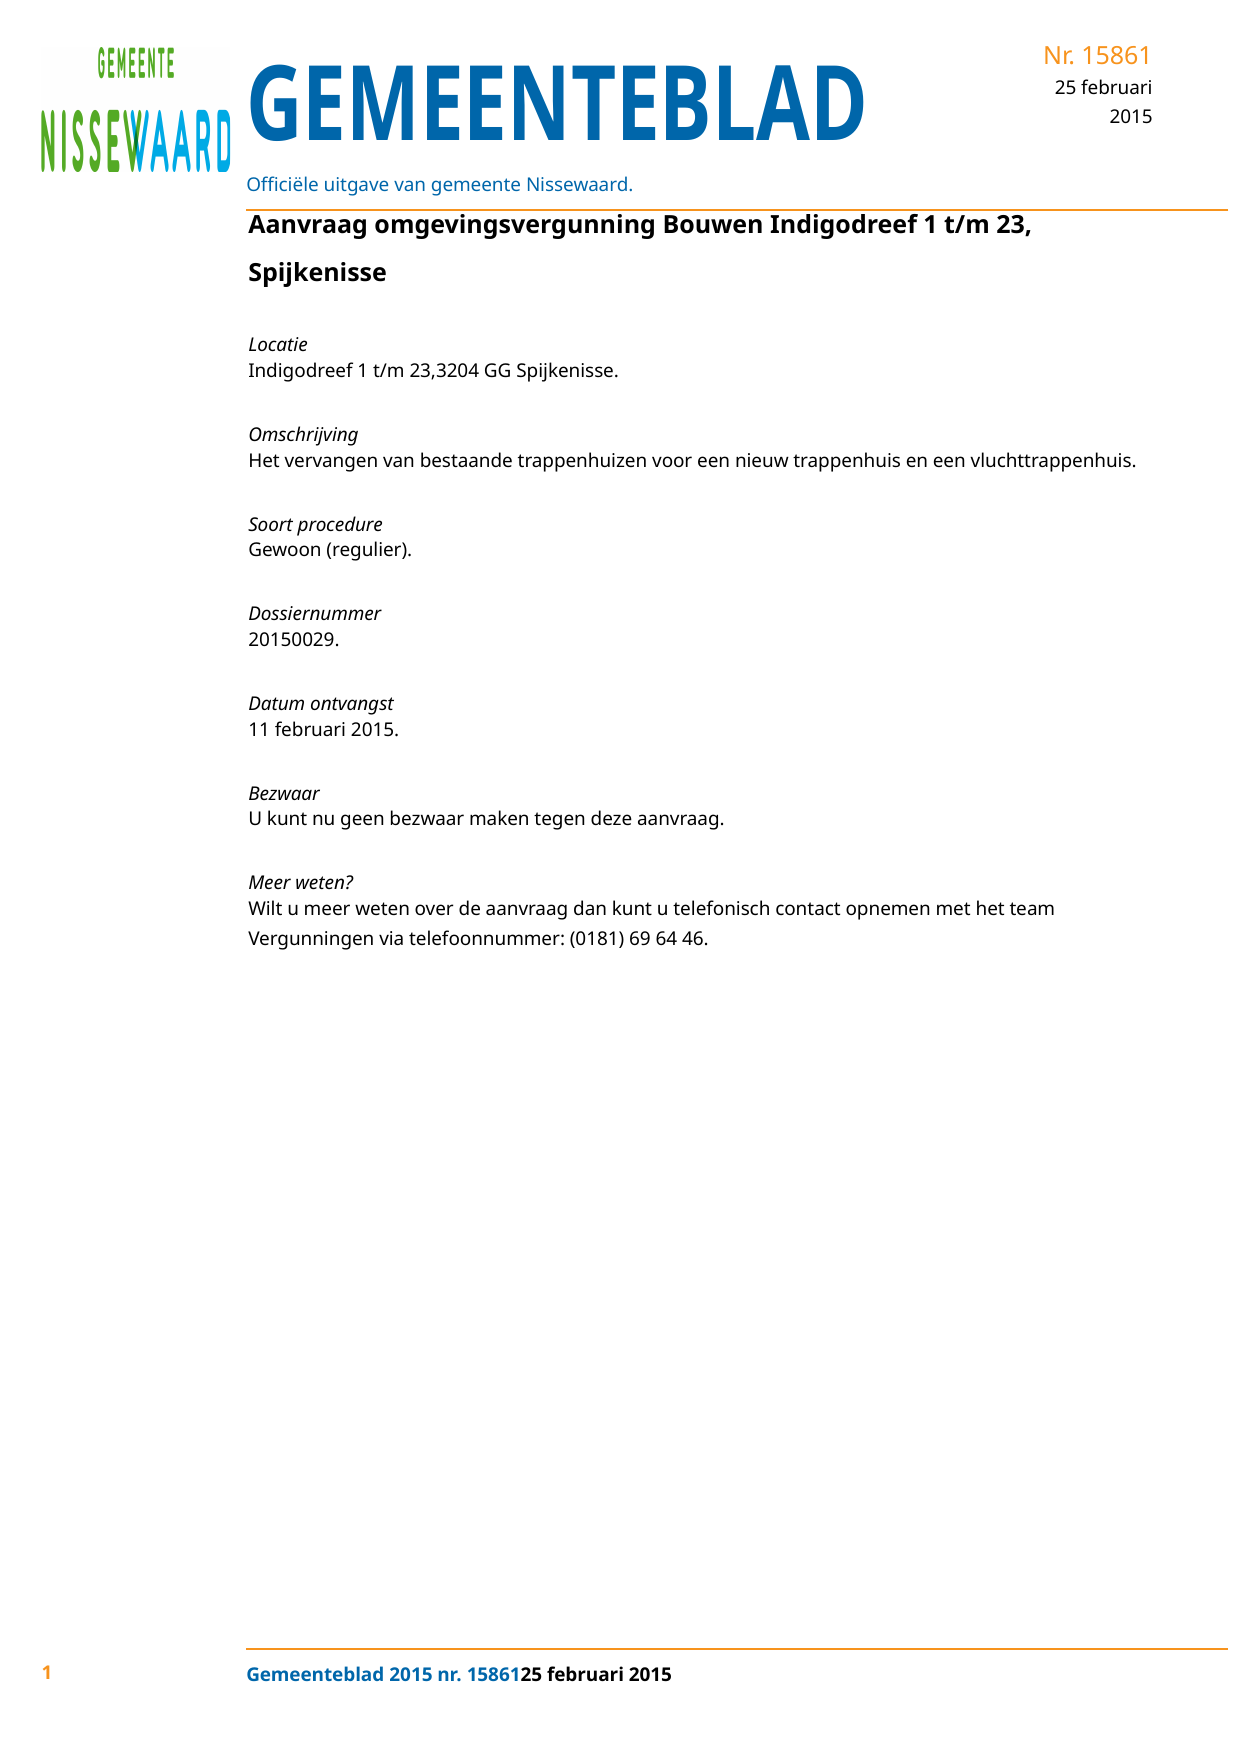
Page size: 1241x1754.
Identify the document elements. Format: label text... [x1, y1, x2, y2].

text Soort procedure [248, 511, 1152, 537]
picture [222, 122, 227, 160]
text Gewoon (regulier). [248, 537, 1152, 562]
text Indigodreef 1 t/m 23,3204 GG Spijkenisse. [248, 357, 1152, 383]
text 11 februari 2015. [248, 716, 1152, 742]
text Het vervangen van bestaande trappenhuizen voor een nieuw trappenhuis en een vluchttrappenhuis. [248, 447, 1152, 473]
text U kunt nu geen bezwaar maken tegen deze aanvraag. [248, 806, 1152, 831]
picture [201, 122, 206, 138]
picture [200, 151, 206, 172]
text Dossiernummer [248, 601, 1152, 626]
text Wilt u meer weten over de aanvraag dan kunt u telefonisch contact opnemen met het team Vergunningen via telefoonnummer: (0181) 69 64 46. [248, 895, 1152, 951]
text Bezwaar [248, 780, 1152, 806]
text Meer weten? [248, 869, 1152, 895]
picture [176, 157, 187, 172]
picture [41, 47, 231, 172]
text Aanvraag omgevingsvergunning Bouwen Indigodreef 1 t/m 23, Spijkenisse [248, 211, 1152, 288]
text Omschrijving [248, 421, 1152, 447]
text Locatie [248, 331, 1152, 357]
text Datum ontvangst [248, 690, 1152, 716]
picture [154, 157, 165, 172]
text 20150029. [248, 626, 1152, 652]
